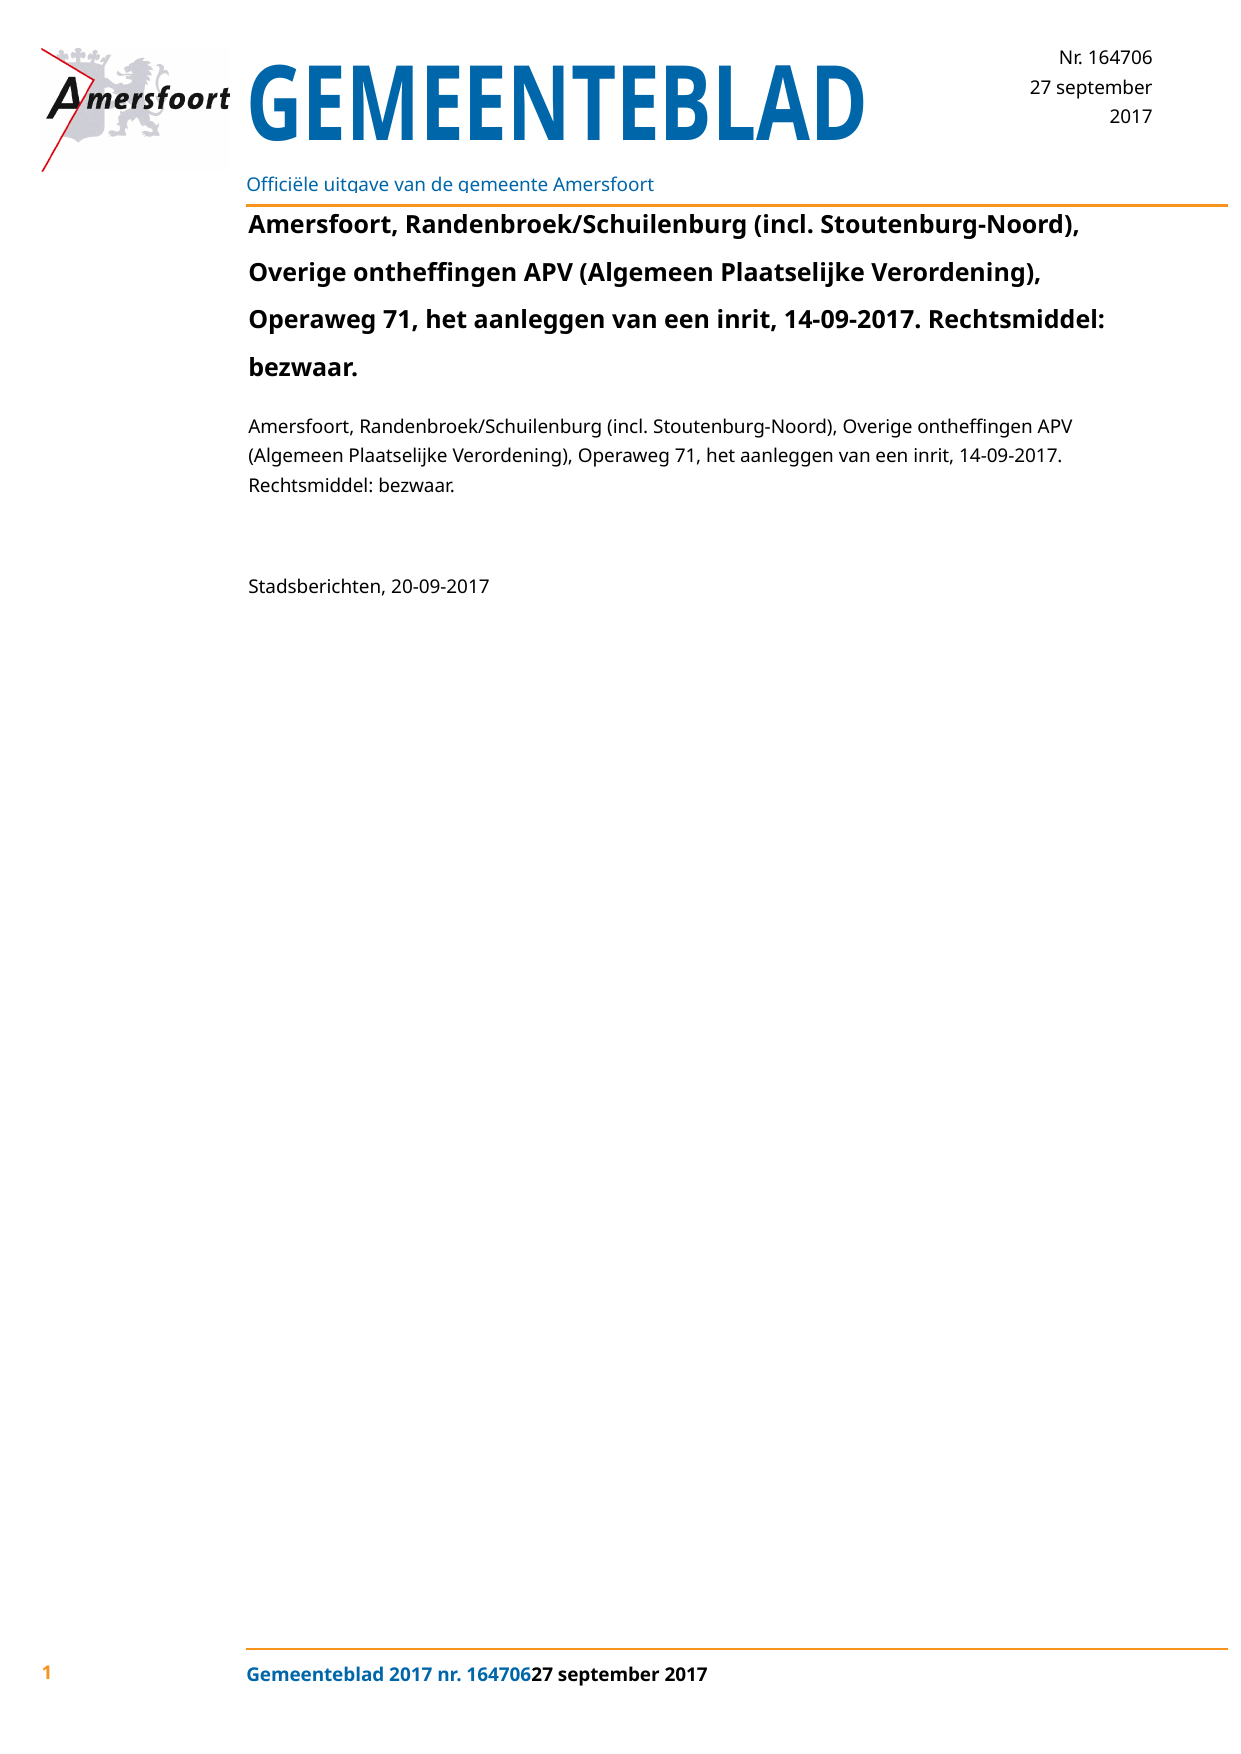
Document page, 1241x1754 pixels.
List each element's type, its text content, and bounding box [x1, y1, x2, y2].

text Amersfoort, Randenbroek/Schuilenburg (incl. Stoutenburg-Noord), Overige ontheffingen APV (Algemeen Plaatselijke Verordening), Operaweg 71, het aanleggen van een inrit, 14-09-2017. Rechtsmiddel: bezwaar. [248, 207, 1152, 384]
picture [41, 47, 231, 172]
text Amersfoort, Randenbroek/Schuilenburg (incl. Stoutenburg-Noord), Overige ontheffingen APV (Algemeen Plaatselijke Verordening), Operaweg 71, het aanleggen van een inrit, 14-09-2017. Rechtsmiddel: bezwaar. [248, 413, 1152, 498]
text Stadsberichten, 20-09-2017 [248, 573, 1152, 599]
